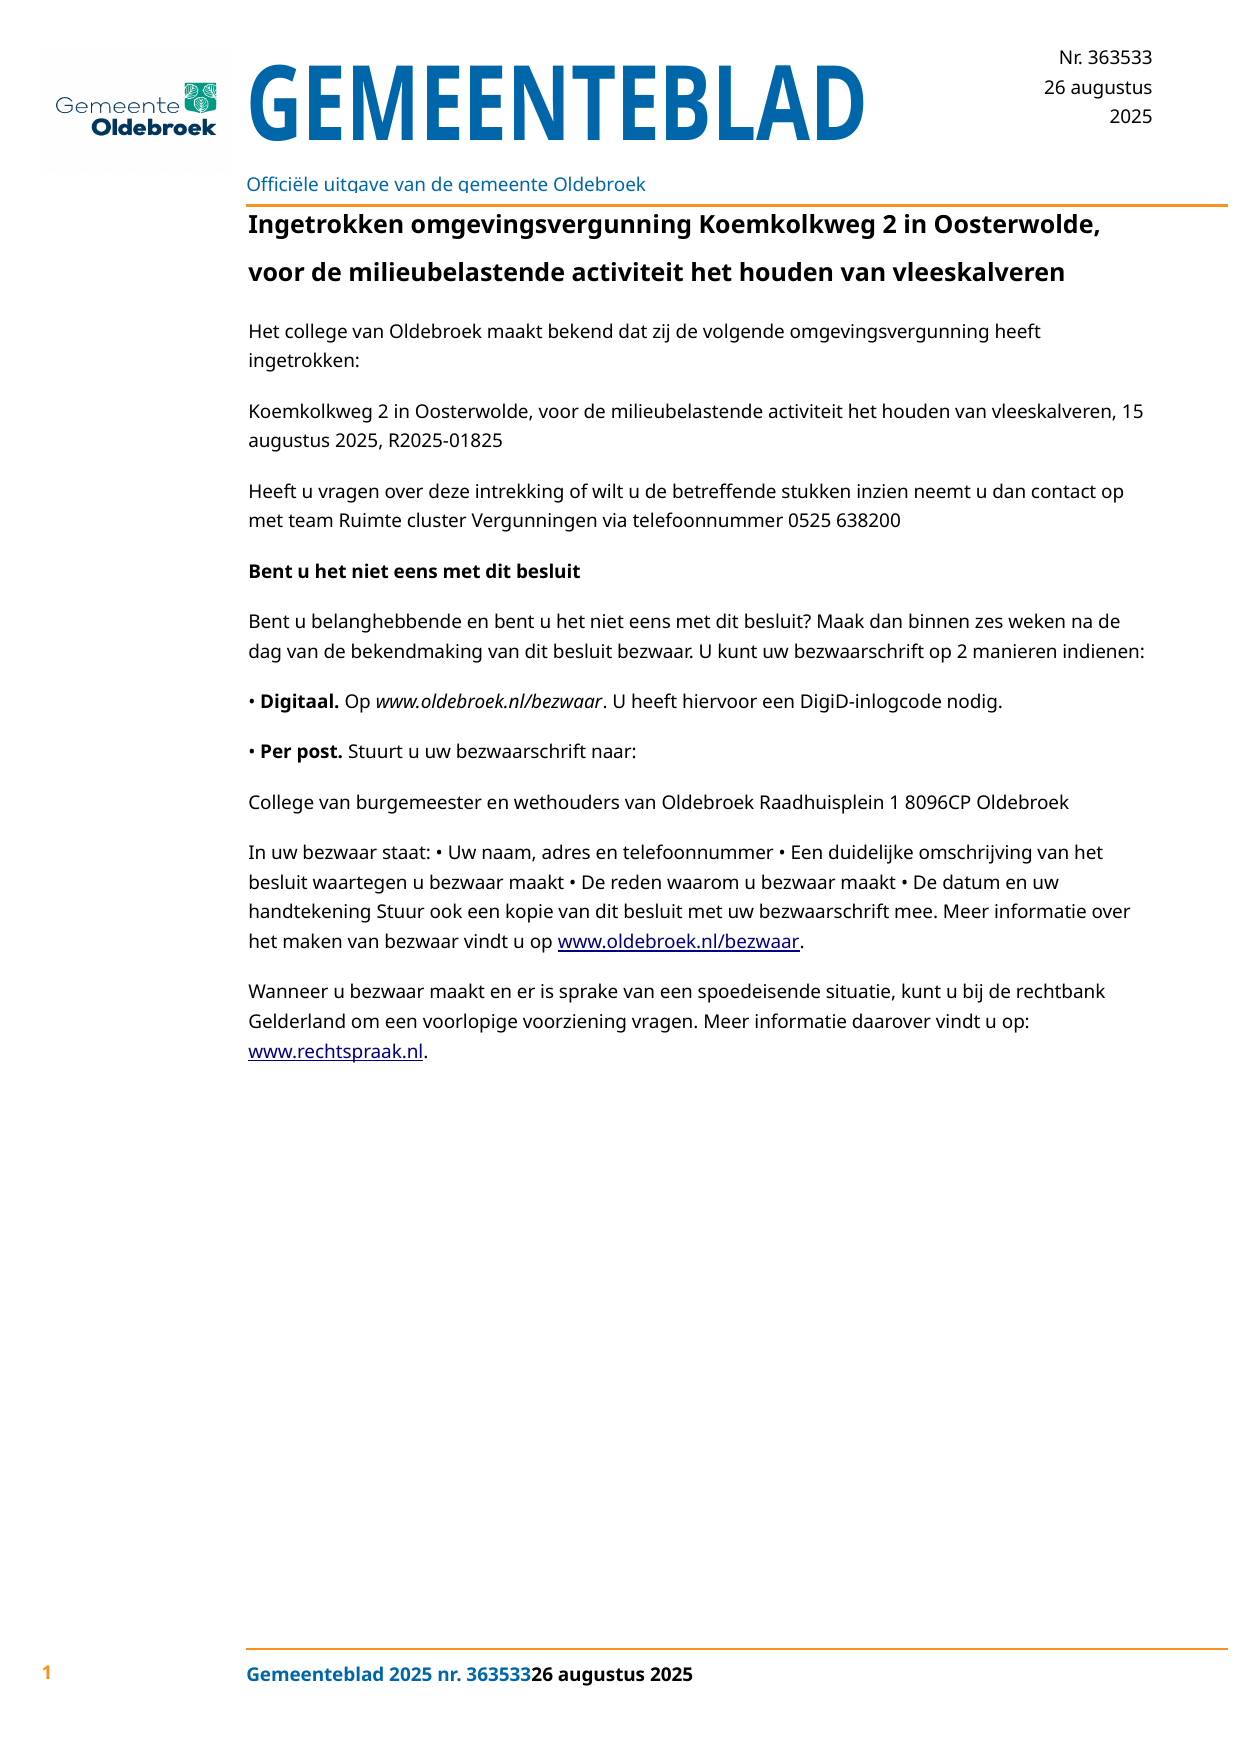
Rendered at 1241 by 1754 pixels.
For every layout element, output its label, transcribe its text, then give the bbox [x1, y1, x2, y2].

text Heeft u vragen over deze intrekking of wilt u de betreffende stukken inzien neemt u dan contact op met team Ruimte cluster Vergunningen via telefoonnummer 0525 638200 [248, 478, 1152, 533]
text Ingetrokken omgevingsvergunning Koemkolkweg 2 in Oosterwolde, voor de milieubelastende activiteit het houden van vleeskalveren [248, 207, 1152, 288]
picture [41, 47, 231, 172]
text • Per post. Stuurt u uw bezwaarschrift naar: [248, 739, 1152, 764]
text • Digitaal. Op www.oldebroek.nl/bezwaar. U heeft hiervoor een DigiD-inlogcode nodig. [248, 688, 1152, 714]
text Het college van Oldebroek maakt bekend dat zij de volgende omgevingsvergunning heeft ingetrokken: [248, 318, 1152, 373]
text Bent u belanghebbende en bent u het niet eens met dit besluit? Maak dan binnen zes weken na de dag van de bekendmaking van dit besluit bezwaar. U kunt uw bezwaarschrift op 2 manieren indienen: [248, 608, 1152, 664]
text In uw bezwaar staat: • Uw naam, adres en telefoonnummer • Een duidelijke omschrijving van het besluit waartegen u bezwaar maakt • De reden waarom u bezwaar maakt • De datum en uw handtekening Stuur ook een kopie van dit besluit met uw bezwaarschrift mee. Meer informatie over het maken van bezwaar vindt u op www.oldebroek.nl/bezwaar. [248, 839, 1152, 954]
text Wanneer u bezwaar maakt en er is sprake van een spoedeisende situatie, kunt u bij de rechtbank Gelderland om een voorlopige voorziening vragen. Meer informatie daarover vindt u op: www.rechtspraak.nl. [248, 979, 1152, 1064]
text Bent u het niet eens met dit besluit [248, 558, 1152, 584]
text Koemkolkweg 2 in Oosterwolde, voor de milieubelastende activiteit het houden van vleeskalveren, 15 augustus 2025, R2025-01825 [248, 398, 1152, 453]
text College van burgemeester en wethouders van Oldebroek Raadhuisplein 1 8096CP Oldebroek [248, 789, 1152, 815]
